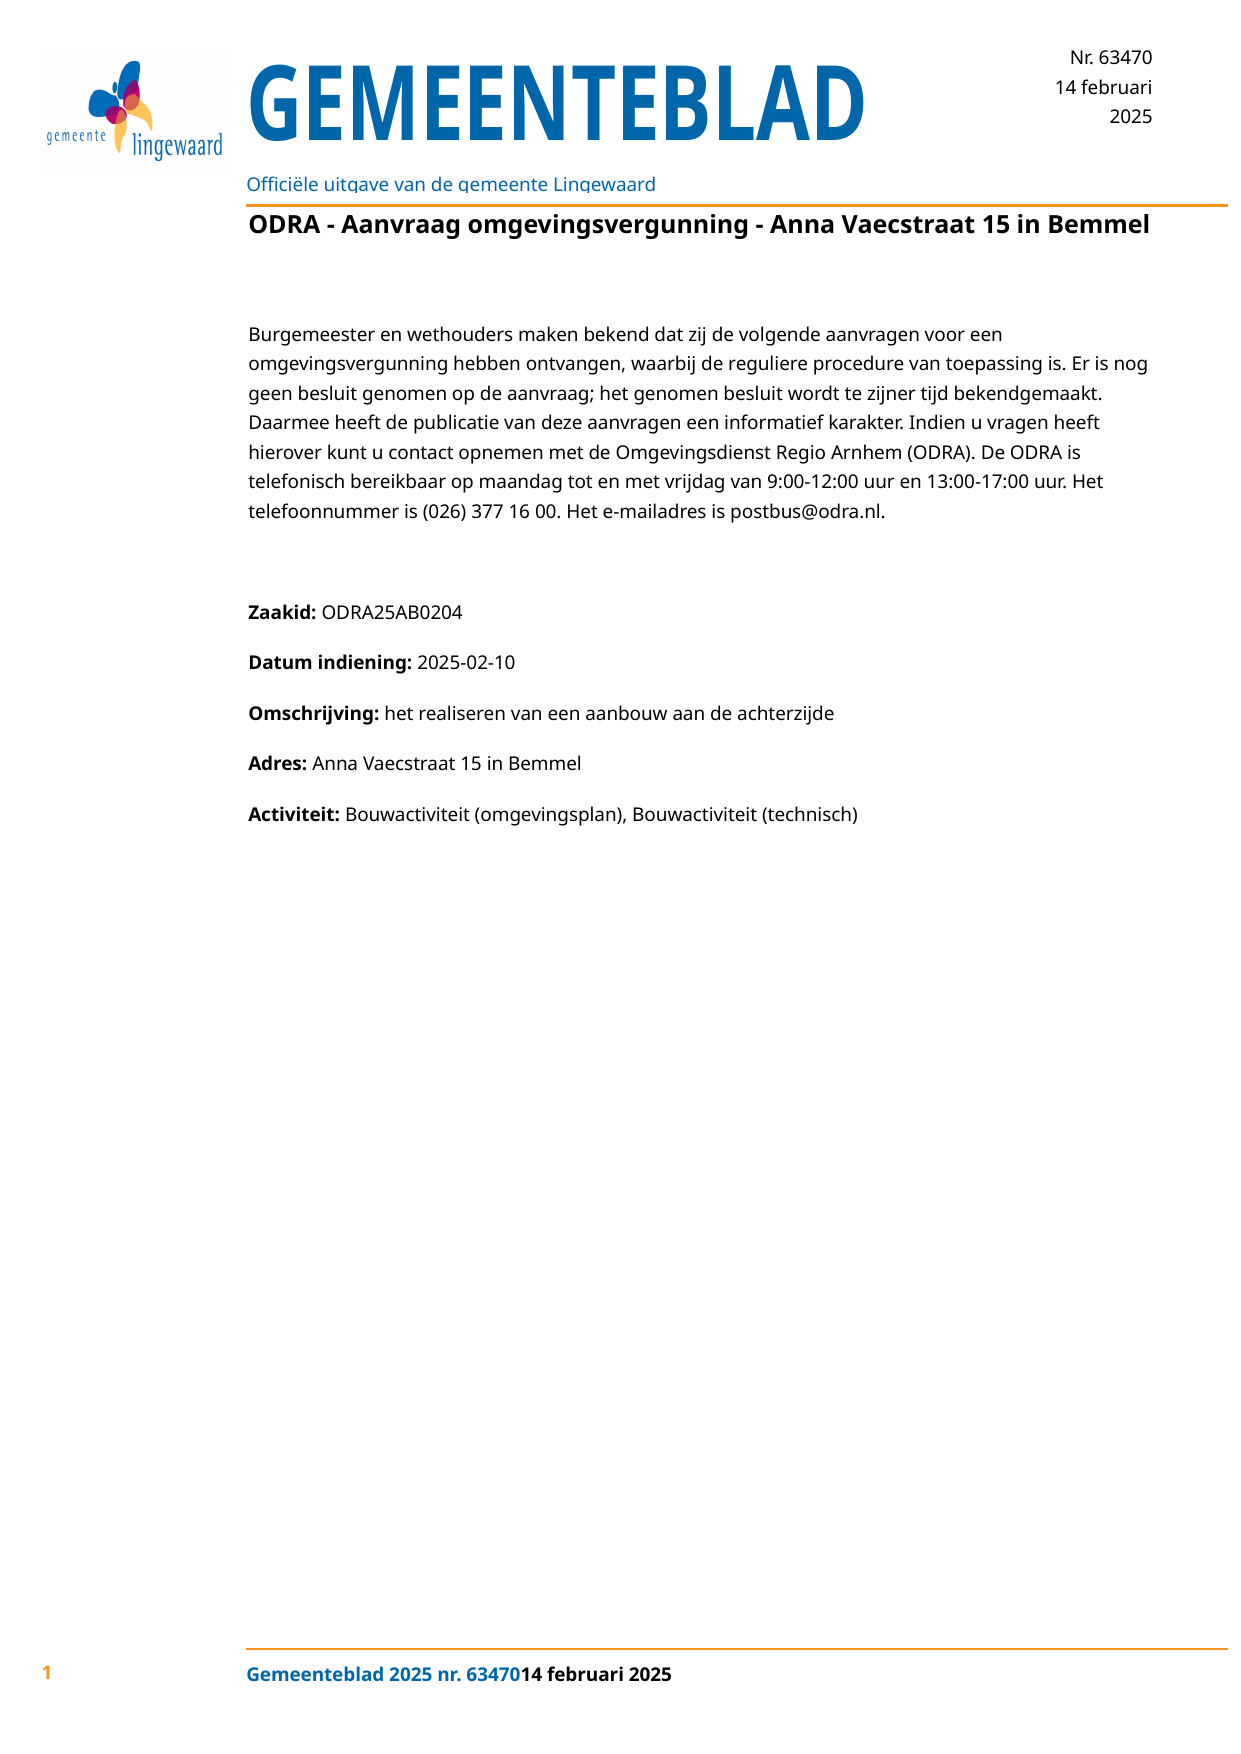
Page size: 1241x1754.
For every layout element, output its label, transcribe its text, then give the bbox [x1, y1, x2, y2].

text Activiteit: Bouwactiviteit (omgevingsplan), Bouwactiviteit (technisch) [248, 801, 1152, 826]
text Adres: Anna Vaecstraat 15 in Bemmel [248, 750, 1152, 776]
text Burgemeester en wethouders maken bekend dat zij de volgende aanvragen voor een omgevingsvergunning hebben ontvangen, waarbij de reguliere procedure van toepassing is. Er is nog geen besluit genomen op de aanvraag; het genomen besluit wordt te zijner tijd bekendgemaakt. Daarmee heeft de publicatie van deze aanvragen een informatief karakter. Indien u vragen heeft hierover kunt u contact opnemen met de Omgevingsdienst Regio Arnhem (ODRA). De ODRA is telefonisch bereikbaar op maandag tot en met vrijdag van 9:00-12:00 uur en 13:00-17:00 uur. Het telefoonnummer is (026) 377 16 00. Het e-mailadres is postbus@odra.nl. [248, 321, 1152, 524]
text Omschrijving: het realiseren van een aanbouw aan de achterzijde [248, 700, 1152, 726]
text ODRA - Aanvraag omgevingsvergunning - Anna Vaecstraat 15 in Bemmel [248, 207, 1152, 241]
text Datum indiening: 2025-02-10 [248, 649, 1152, 675]
text Zaakid: ODRA25AB0204 [248, 599, 1152, 625]
picture [41, 47, 231, 172]
